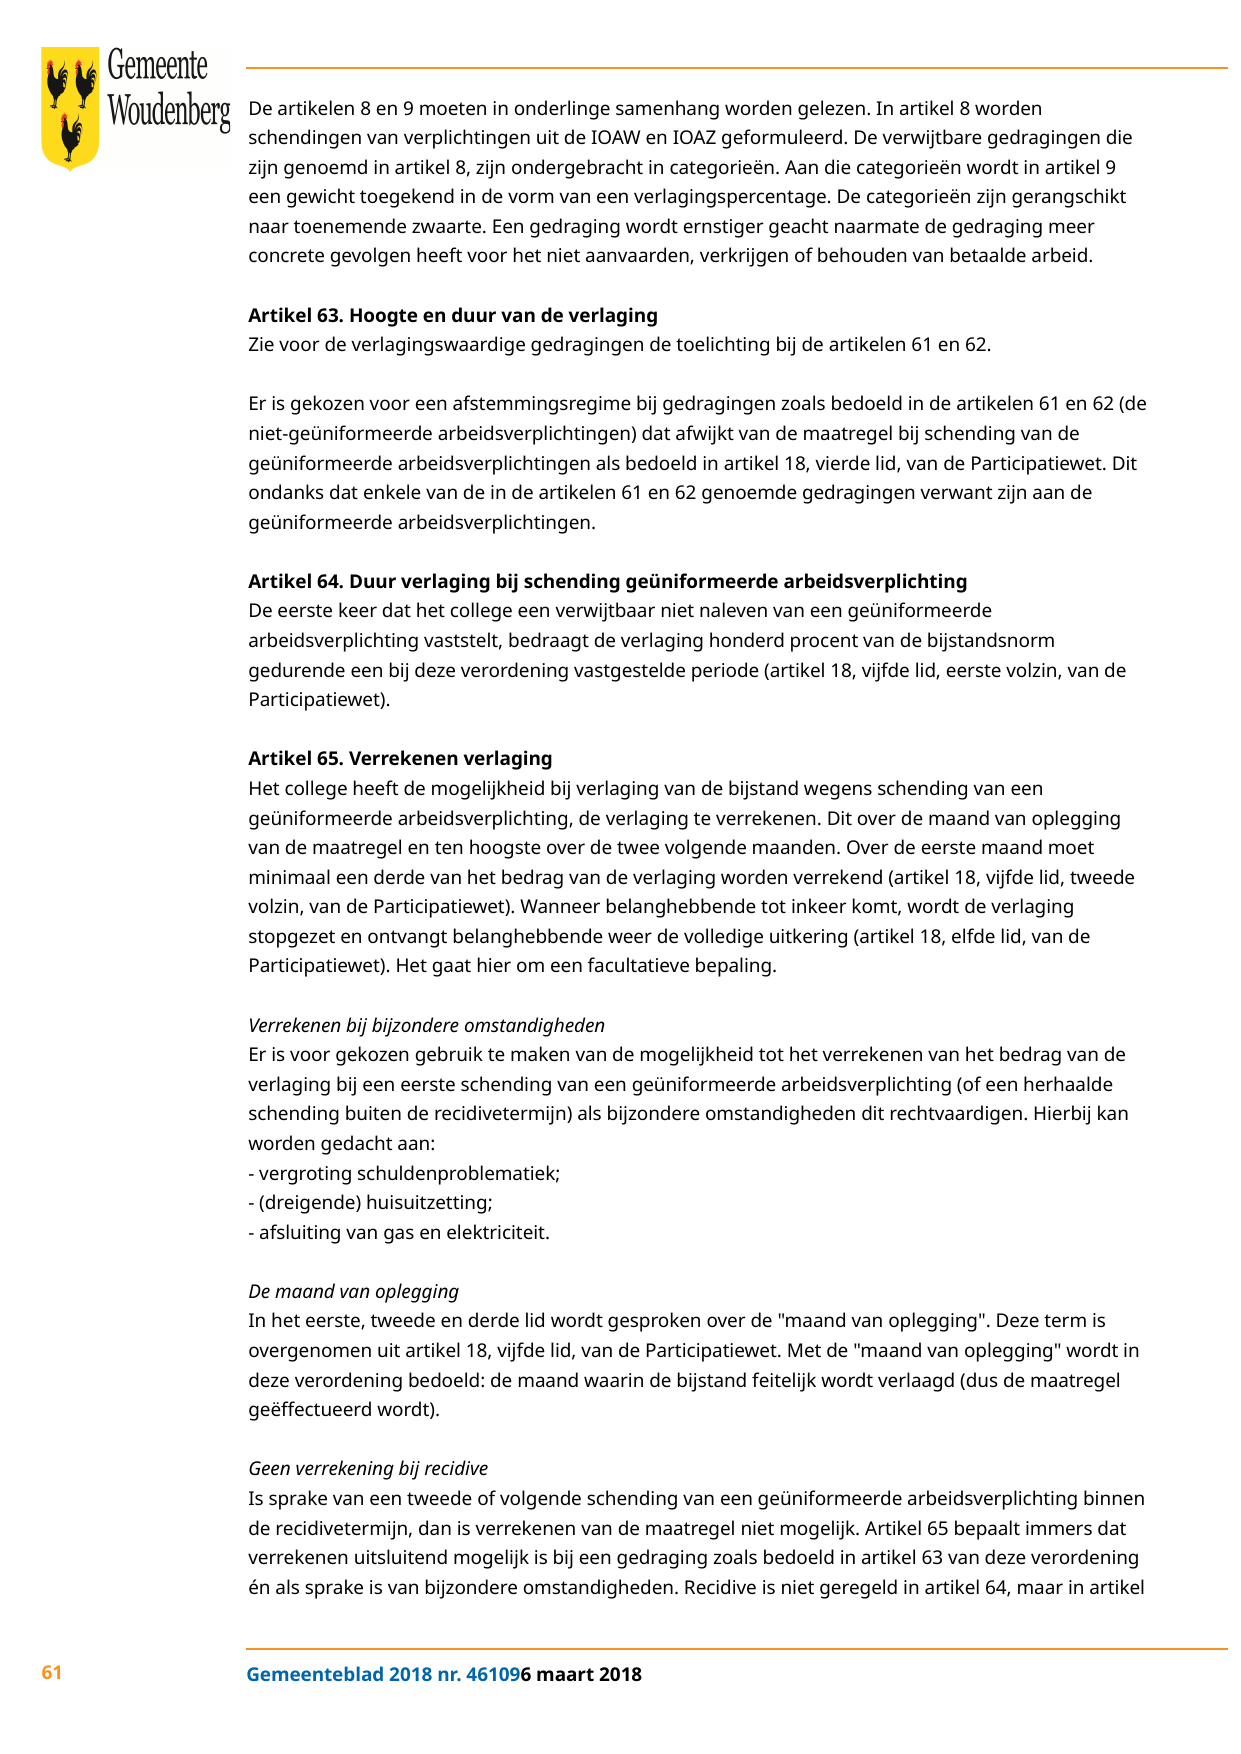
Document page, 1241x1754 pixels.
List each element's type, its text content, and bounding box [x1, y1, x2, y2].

text - (dreigende) huisuitzetting; [248, 1189, 1152, 1215]
text Artikel 64. Duur verlaging bij schending geüniformeerde arbeidsverplichting [248, 568, 1152, 594]
text Er is voor gekozen gebruik te maken van de mogelijkheid tot het verrekenen van het bedrag van de verlaging bij een eerste schending van een geüniformeerde arbeidsverplichting (of een herhaalde schending buiten de recidivetermijn) als bijzondere omstandigheden dit rechtvaardigen. Hierbij kan worden gedacht aan: [248, 1041, 1152, 1156]
text De eerste keer dat het college een verwijtbaar niet naleven van een geüniformeerde arbeidsverplichting vaststelt, bedraagt de verlaging honderd procent van de bijstandsnorm gedurende een bij deze verordening vastgestelde periode (artikel 18, vijfde lid, eerste volzin, van de Participatiewet). [248, 598, 1152, 712]
text Artikel 65. Verrekenen verlaging [248, 746, 1152, 771]
text Artikel 63. Hoogte en duur van de verlaging [248, 302, 1152, 328]
text De artikelen 8 en 9 moeten in onderlinge samenhang worden gelezen. In artikel 8 worden schendingen van verplichtingen uit de IOAW en IOAZ geformuleerd. De verwijtbare gedragingen die zijn genoemd in artikel 8, zijn ondergebracht in categorieën. Aan die categorieën wordt in artikel 9 een gewicht toegekend in de vorm van een verlagingspercentage. De categorieën zijn gerangschikt naar toenemende zwaarte. Een gedraging wordt ernstiger geacht naarmate de gedraging meer concrete gevolgen heeft voor het niet aanvaarden, verkrijgen of behouden van betaalde arbeid. [248, 95, 1152, 268]
text Verrekenen bij bijzondere omstandigheden [248, 1012, 1152, 1038]
text - afsluiting van gas en elektriciteit. [248, 1219, 1152, 1245]
text Zie voor de verlagingswaardige gedragingen de toelichting bij de artikelen 61 en 62. [248, 331, 1152, 357]
text Er is gekozen voor een afstemmingsregime bij gedragingen zoals bedoeld in de artikelen 61 en 62 (de niet-geüniformeerde arbeidsverplichtingen) dat afwijkt van de maatregel bij schending van de geüniformeerde arbeidsverplichtingen als bedoeld in artikel 18, vierde lid, van de Participatiewet. Dit ondanks dat enkele van de in de artikelen 61 en 62 genoemde gedragingen verwant zijn aan de geüniformeerde arbeidsverplichtingen. [248, 391, 1152, 535]
text De maand van oplegging [248, 1278, 1152, 1304]
text In het eerste, tweede en derde lid wordt gesproken over de "maand van oplegging". Deze term is overgenomen uit artikel 18, vijfde lid, van de Participatiewet. Met de "maand van oplegging" wordt in deze verordening bedoeld: de maand waarin de bijstand feitelijk wordt verlaagd (dus de maatregel geëffectueerd wordt). [248, 1308, 1152, 1422]
text Geen verrekening bij recidive [248, 1456, 1152, 1481]
text Is sprake van een tweede of volgende schending van een geüniformeerde arbeidsverplichting binnen de recidivetermijn, dan is verrekenen van de maatregel niet mogelijk. Artikel 65 bepaalt immers dat verrekenen uitsluitend mogelijk is bij een gedraging zoals bedoeld in artikel 63 van deze verordening én als sprake is van bijzondere omstandigheden. Recidive is niet geregeld in artikel 64, maar in artikel [248, 1485, 1152, 1600]
text Het college heeft de mogelijkheid bij verlaging van de bijstand wegens schending van een geüniformeerde arbeidsverplichting, de verlaging te verrekenen. Dit over de maand van oplegging van de maatregel en ten hoogste over de twee volgende maanden. Over de eerste maand moet minimaal een derde van het bedrag van de verlaging worden verrekend (artikel 18, vijfde lid, tweede volzin, van de Participatiewet). Wanneer belanghebbende tot inkeer komt, wordt de verlaging stopgezet en ontvangt belanghebbende weer de volledige uitkering (artikel 18, elfde lid, van de Participatiewet). Het gaat hier om een facultatieve bepaling. [248, 775, 1152, 978]
text - vergroting schuldenproblematiek; [248, 1160, 1152, 1186]
picture [41, 47, 231, 172]
